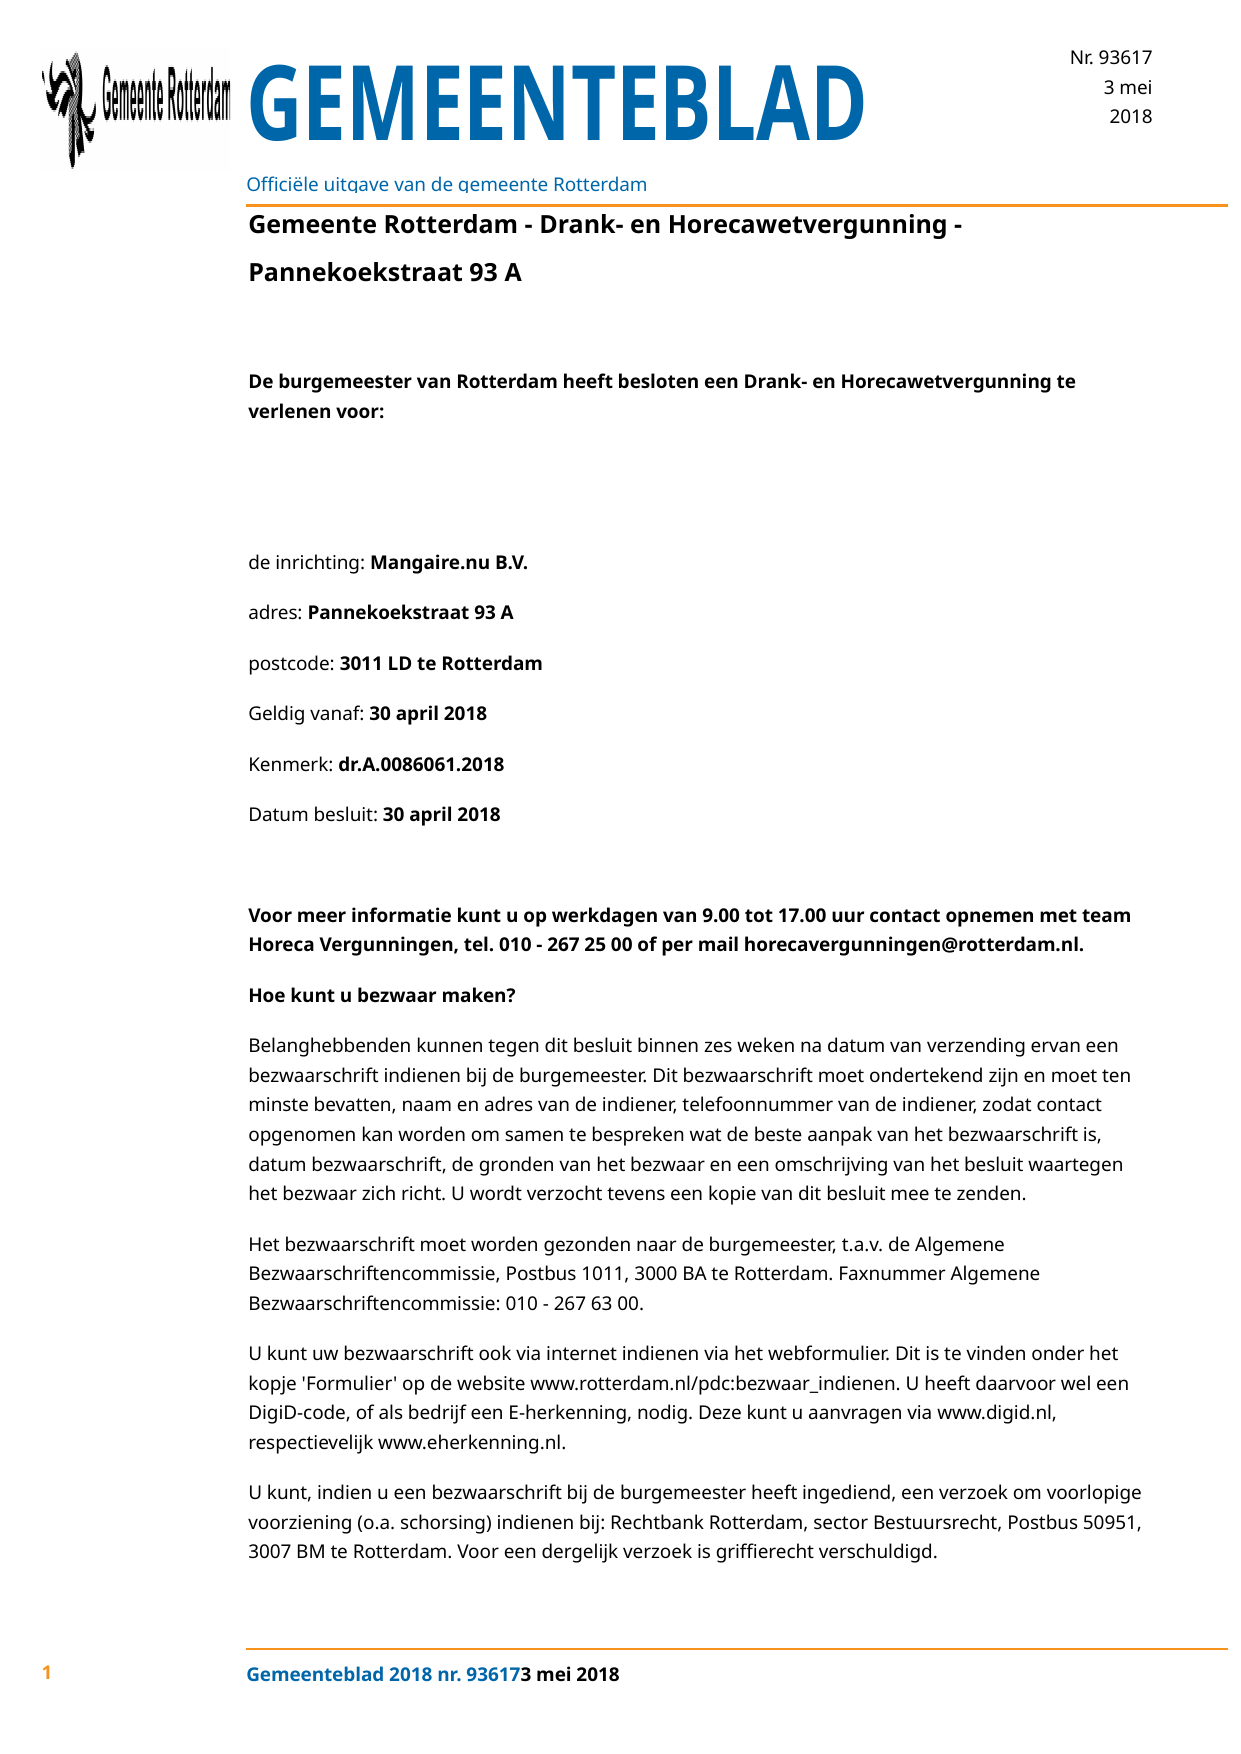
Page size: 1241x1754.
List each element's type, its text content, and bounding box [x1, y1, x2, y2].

text adres: Pannekoekstraat 93 A [248, 599, 1152, 625]
text Gemeente Rotterdam - Drank- en Horecawetvergunning - Pannekoekstraat 93 A [248, 207, 1152, 288]
text U kunt, indien u een bezwaarschrift bij de burgemeester heeft ingediend, een verzoek om voorlopige voorziening (o.a. schorsing) indienen bij: Rechtbank Rotterdam, sector Bestuursrecht, Postbus 50951, 3007 BM te Rotterdam. Voor een dergelijk verzoek is griffierecht verschuldigd. [248, 1479, 1152, 1564]
text Hoe kunt u bezwaar maken? [248, 982, 1152, 1008]
text De burgemeester van Rotterdam heeft besloten een Drank- en Horecawetvergunning te verlenen voor: [248, 368, 1152, 424]
text U kunt uw bezwaarschrift ook via internet indienen via het webformulier. Dit is te vinden onder het kopje 'Formulier' op de website www.rotterdam.nl/pdc:bezwaar_indienen. U heeft daarvoor wel een DigiD-code, of als bedrijf een E-herkenning, nodig. Deze kunt u aanvragen via www.digid.nl, respectievelijk www.eherkenning.nl. [248, 1340, 1152, 1455]
picture [41, 47, 231, 172]
text Het bezwaarschrift moet worden gezonden naar de burgemeester, t.a.v. de Algemene Bezwaarschriftencommissie, Postbus 1011, 3000 BA te Rotterdam. Faxnummer Algemene Bezwaarschriftencommissie: 010 - 267 63 00. [248, 1231, 1152, 1316]
text postcode: 3011 LD te Rotterdam [248, 650, 1152, 676]
text Geldig vanaf: 30 april 2018 [248, 700, 1152, 726]
text Voor meer informatie kunt u op werkdagen van 9.00 tot 17.00 uur contact opnemen met team Horeca Vergunningen, tel. 010 - 267 25 00 of per mail horecavergunningen@rotterdam.nl. [248, 902, 1152, 957]
text Datum besluit: 30 april 2018 [248, 801, 1152, 827]
text de inrichting: Mangaire.nu B.V. [248, 549, 1152, 575]
text Kenmerk: dr.A.0086061.2018 [248, 751, 1152, 777]
text Belanghebbenden kunnen tegen dit besluit binnen zes weken na datum van verzending ervan een bezwaarschrift indienen bij de burgemeester. Dit bezwaarschrift moet ondertekend zijn en moet ten minste bevatten, naam en adres van de indiener, telefoonnummer van de indiener, zodat contact opgenomen kan worden om samen te bespreken wat de beste aanpak van het bezwaarschrift is, datum bezwaarschrift, de gronden van het bezwaar en een omschrijving van het besluit waartegen het bezwaar zich richt. U wordt verzocht tevens een kopie van dit besluit mee te zenden. [248, 1032, 1152, 1206]
